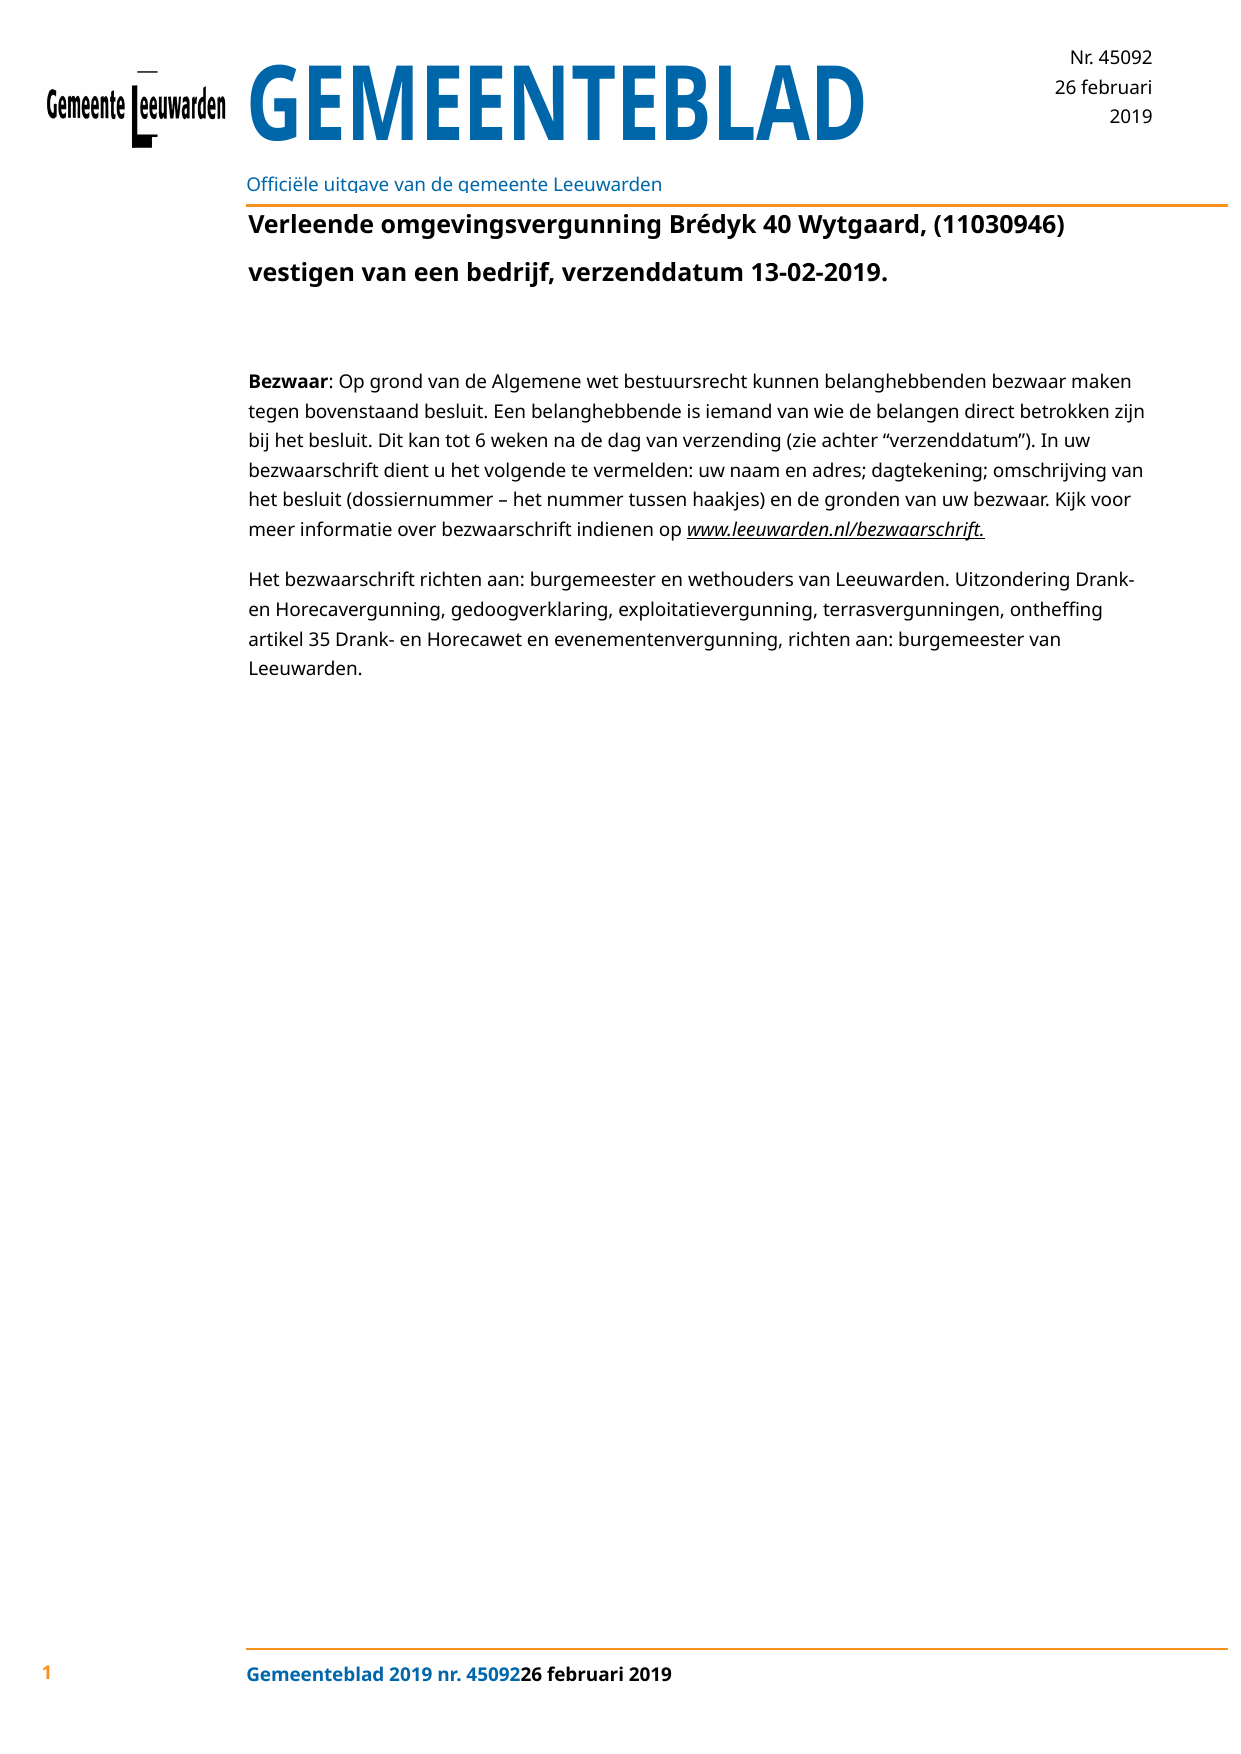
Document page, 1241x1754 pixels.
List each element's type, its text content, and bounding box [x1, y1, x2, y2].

text Bezwaar: Op grond van de Algemene wet bestuursrecht kunnen belanghebbenden bezwaar maken tegen bovenstaand besluit. Een belanghebbende is iemand van wie de belangen direct betrokken zijn bij het besluit. Dit kan tot 6 weken na de dag van verzending (zie achter “verzenddatum”). In uw bezwaarschrift dient u het volgende te vermelden: uw naam en adres; dagtekening; omschrijving van het besluit (dossiernummer – het nummer tussen haakjes) en de gronden van uw bezwaar. Kijk voor meer informatie over bezwaarschrift indienen op www.leeuwarden.nl/bezwaarschrift. [248, 368, 1152, 542]
text Verleende omgevingsvergunning Brédyk 40 Wytgaard, (11030946) vestigen van een bedrijf, verzenddatum 13-02-2019. [248, 207, 1152, 288]
text Het bezwaarschrift richten aan: burgemeester en wethouders van Leeuwarden. Uitzondering Drank- en Horecavergunning, gedoogverklaring, exploitatievergunning, terrasvergunningen, ontheffing artikel 35 Drank- en Horecawet en evenementenvergunning, richten aan: burgemeester van Leeuwarden. [248, 567, 1152, 681]
picture [41, 47, 231, 172]
